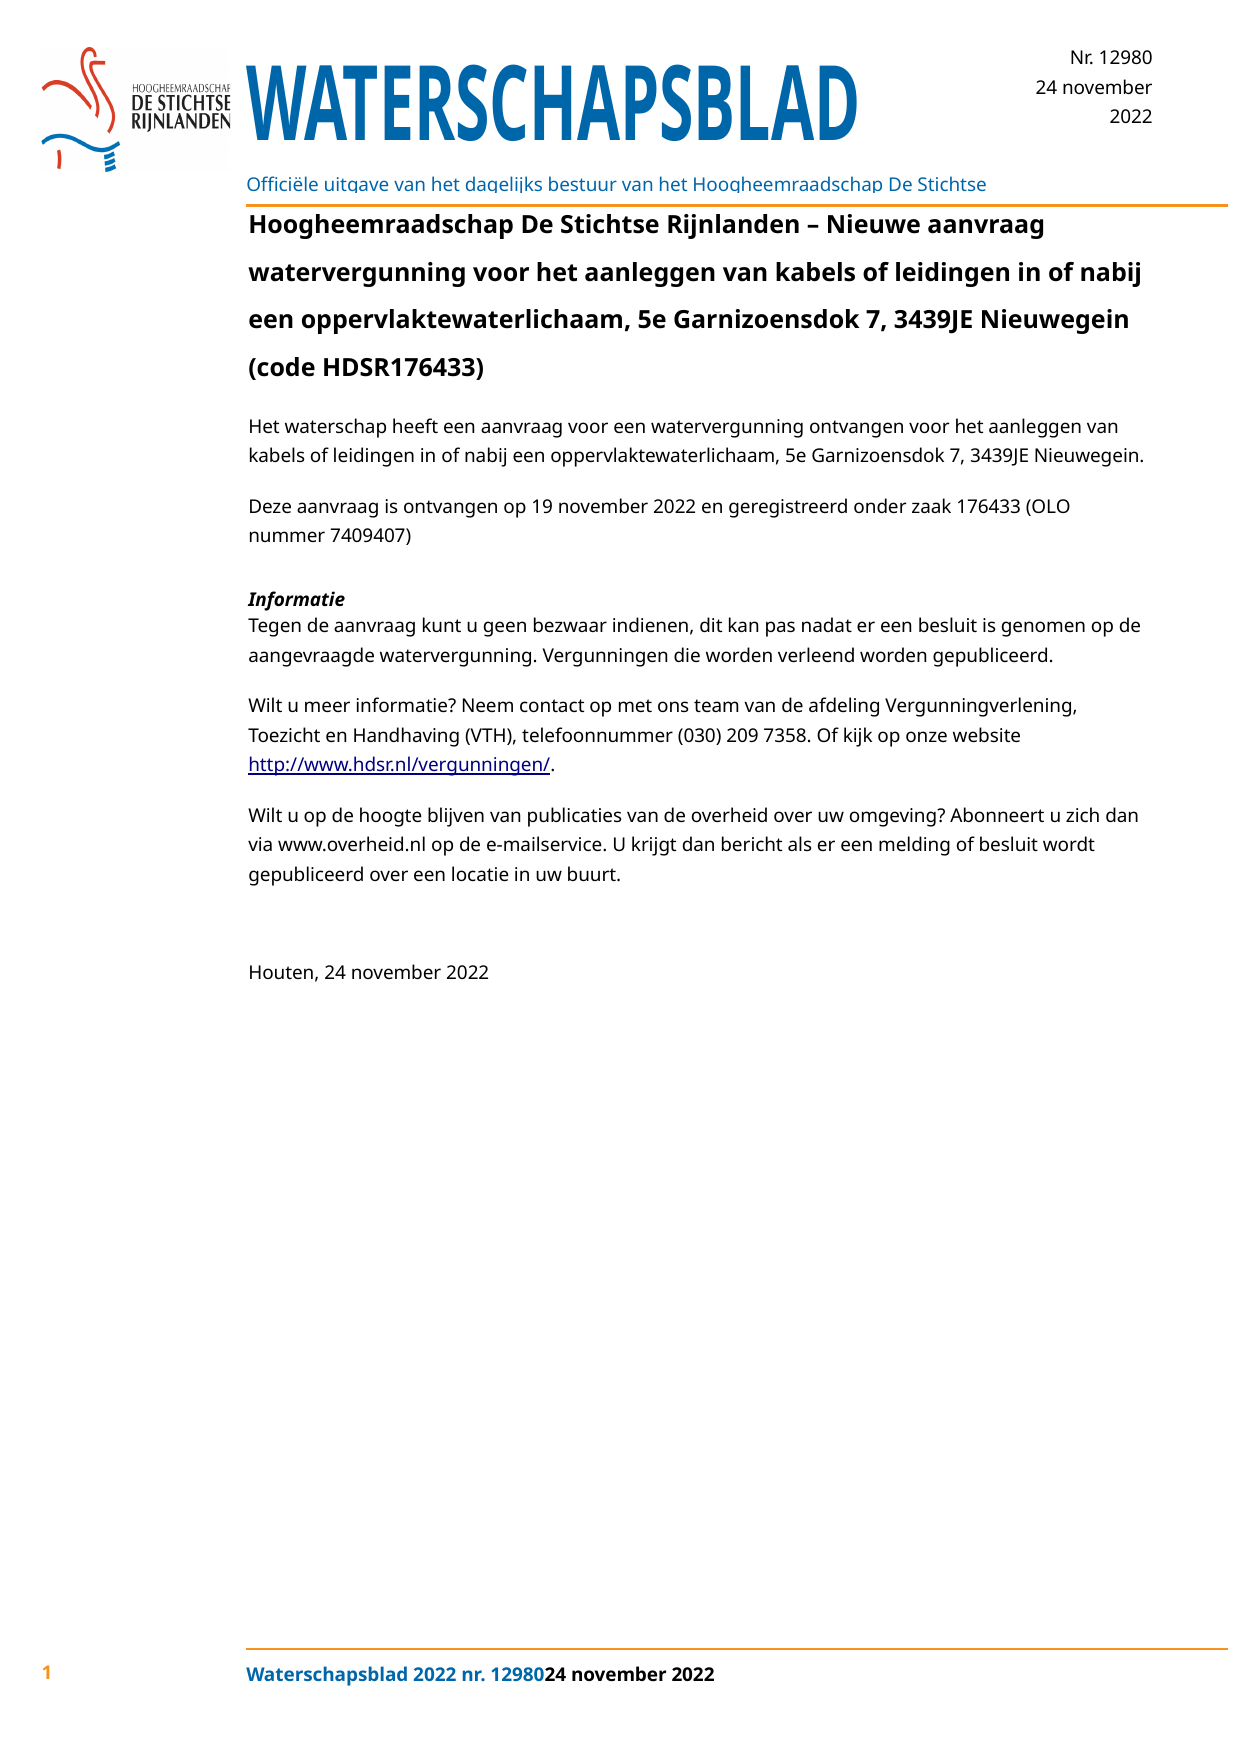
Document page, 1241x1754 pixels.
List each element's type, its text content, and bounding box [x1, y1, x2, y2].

text Wilt u meer informatie? Neem contact op met ons team van de afdeling Vergunningverlening, Toezicht en Handhaving (VTH), telefoonnummer (030) 209 7358. Of kijk op onze website http://www.hdsr.nl/vergunningen/. [248, 692, 1152, 777]
text Wilt u op de hoogte blijven van publicaties van de overheid over uw omgeving? Abonneert u zich dan via www.overheid.nl op de e-mailservice. U krijgt dan bericht als er een melding of besluit wordt gepubliceerd over een locatie in uw buurt. [248, 802, 1152, 887]
picture [41, 47, 231, 172]
text Hoogheemraadschap De Stichtse Rijnlanden – Nieuwe aanvraag watervergunning voor het aanleggen van kabels of leidingen in of nabij een oppervlaktewaterlichaam, 5e Garnizoensdok 7, 3439JE Nieuwegein (code HDSR176433) [248, 207, 1152, 384]
text Houten, 24 november 2022 [248, 959, 1152, 985]
text Het waterschap heeft een aanvraag voor een watervergunning ontvangen voor het aanleggen van kabels of leidingen in of nabij een oppervlaktewaterlichaam, 5e Garnizoensdok 7, 3439JE Nieuwegein. [248, 413, 1152, 468]
text Informatie [248, 587, 1152, 612]
text Deze aanvraag is ontvangen op 19 november 2022 en geregistreerd onder zaak 176433 (OLO nummer 7409407) [248, 493, 1152, 548]
text Tegen de aanvraag kunt u geen bezwaar indienen, dit kan pas nadat er een besluit is genomen op de aangevraagde watervergunning. Vergunningen die worden verleend worden gepubliceerd. [248, 612, 1152, 668]
